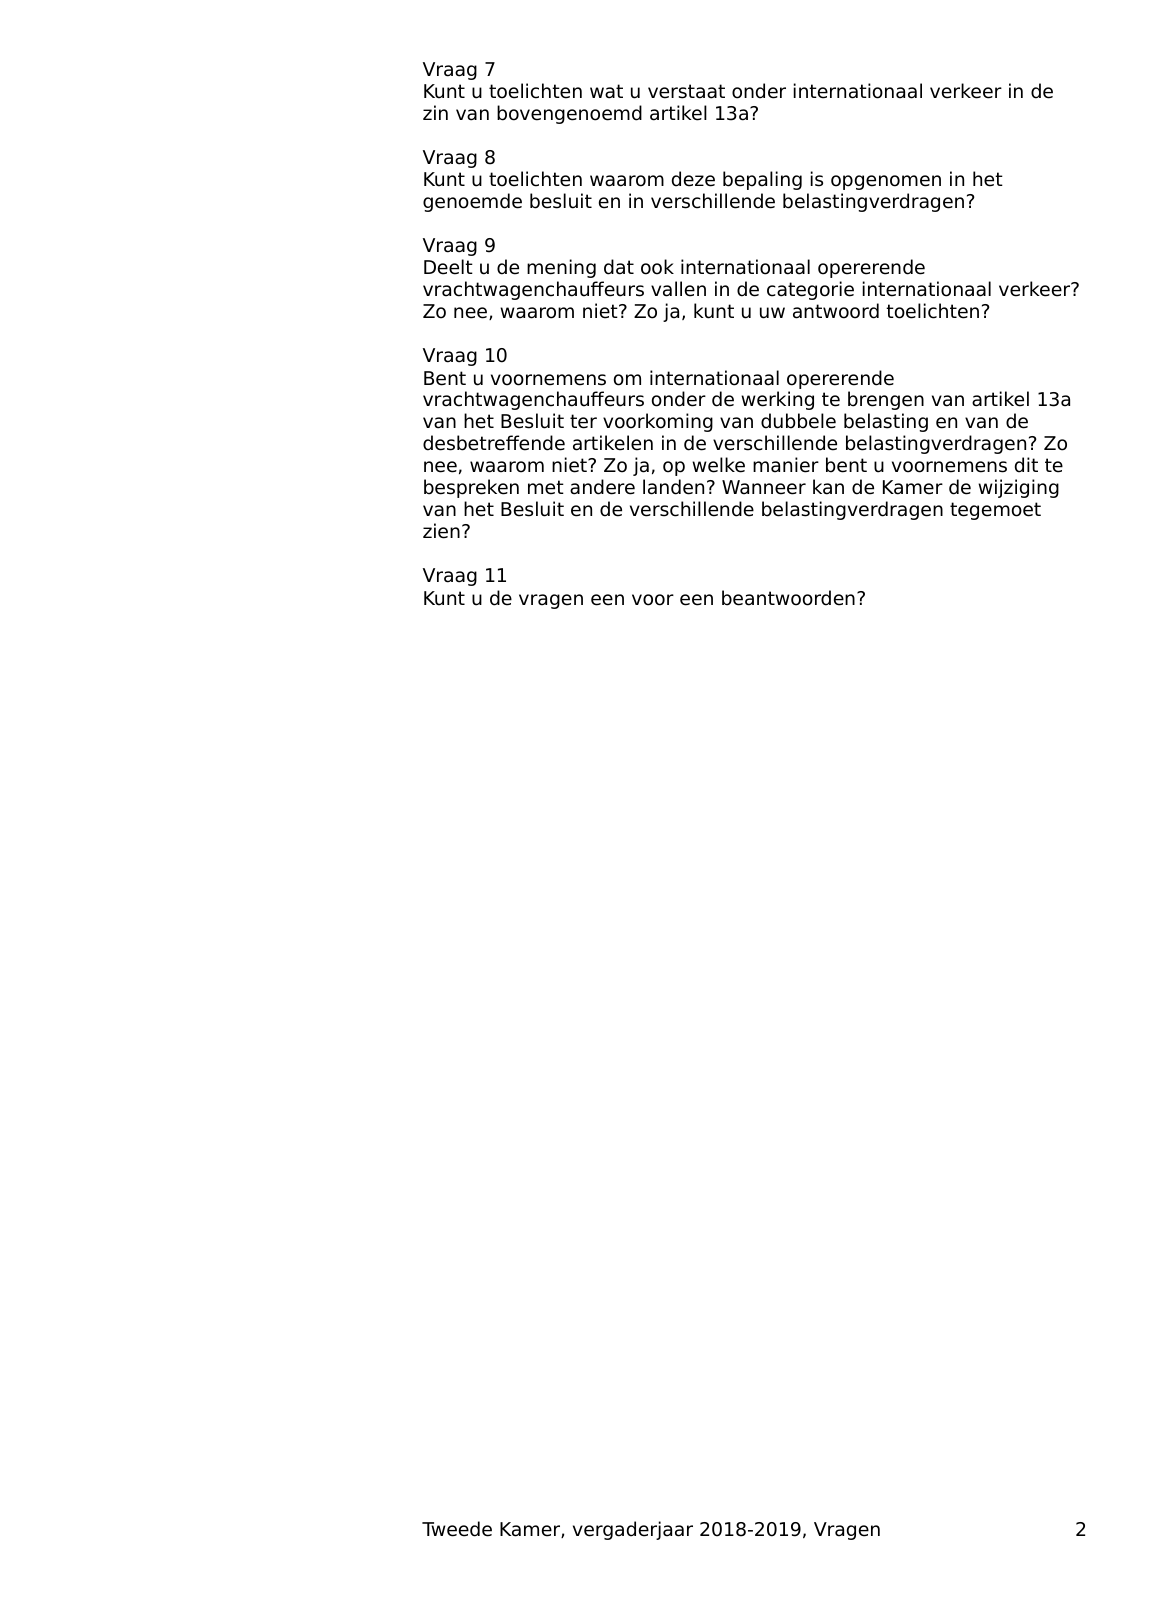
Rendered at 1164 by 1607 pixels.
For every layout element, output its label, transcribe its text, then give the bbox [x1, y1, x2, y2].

text Vraag 7 [422, 59, 1087, 81]
text Kunt u toelichten waarom deze bepaling is opgenomen in het genoemde besluit en in verschillende belastingverdragen? [422, 169, 1087, 213]
text Vraag 8 [422, 147, 1087, 169]
text Bent u voornemens om internationaal opererende vrachtwagenchauffeurs onder de werking te brengen van artikel 13a van het Besluit ter voorkoming van dubbele belasting en van de desbetreffende artikelen in de verschillende belastingverdragen? Zo nee, waarom niet? Zo ja, op welke manier bent u voornemens dit te bespreken met andere landen? Wanneer kan de Kamer de wijziging van het Besluit en de verschillende belastingverdragen tegemoet zien? [422, 367, 1087, 543]
text Vraag 10 [422, 345, 1087, 367]
text Vraag 9 [422, 235, 1087, 257]
text Vraag 11 [422, 565, 1087, 587]
text Kunt u toelichten wat u verstaat onder internationaal verkeer in de zin van bovengenoemd artikel 13a? [422, 81, 1087, 125]
text Kunt u de vragen een voor een beantwoorden? [422, 587, 1087, 609]
text Deelt u de mening dat ook internationaal opererende vrachtwagenchauffeurs vallen in de categorie internationaal verkeer? Zo nee, waarom niet? Zo ja, kunt u uw antwoord toelichten? [422, 257, 1087, 323]
